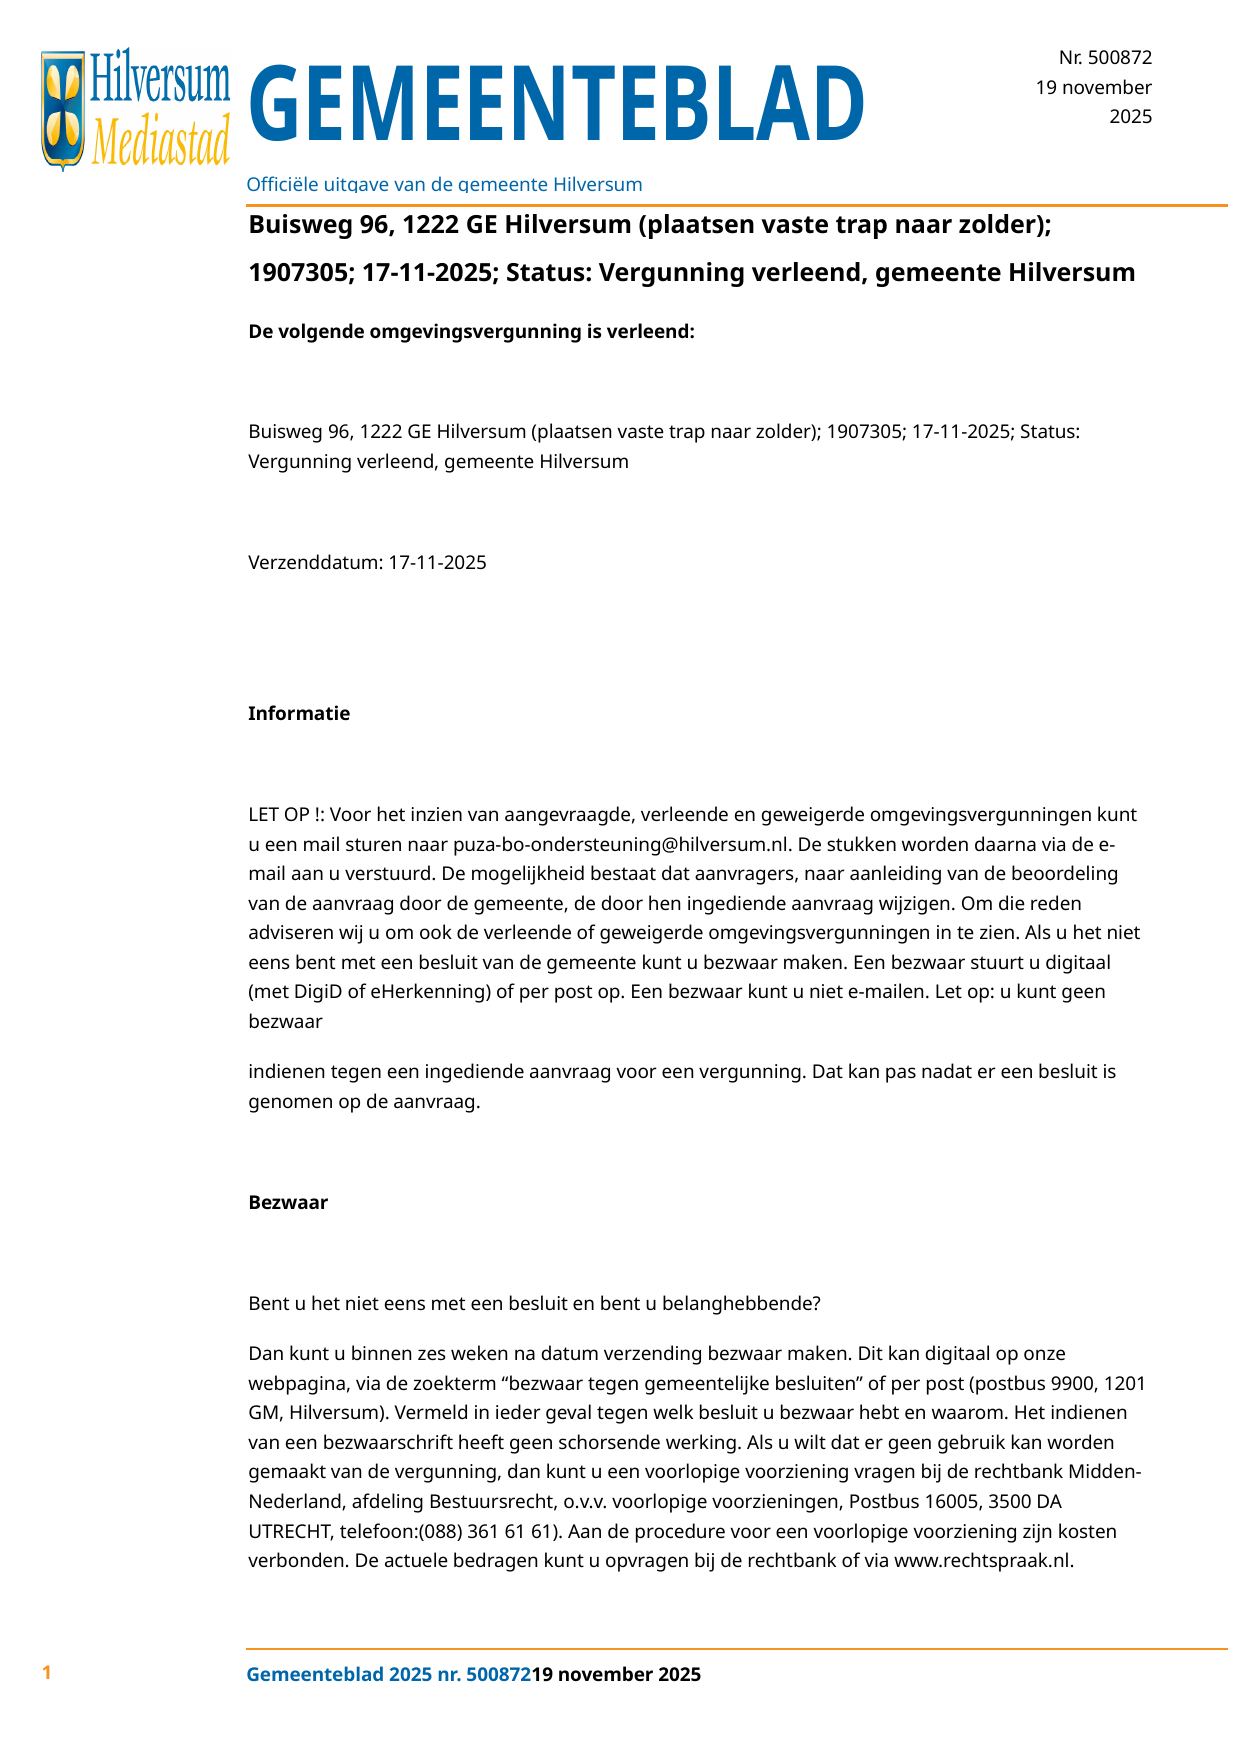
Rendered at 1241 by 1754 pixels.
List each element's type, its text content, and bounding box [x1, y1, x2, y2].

text Dan kunt u binnen zes weken na datum verzending bezwaar maken. Dit kan digitaal op onze webpagina, via de zoekterm “bezwaar tegen gemeentelijke besluiten” of per post (postbus 9900, 1201 GM, Hilversum). Vermeld in ieder geval tegen welk besluit u bezwaar hebt en waarom. Het indienen van een bezwaarschrift heeft geen schorsende werking. Als u wilt dat er geen gebruik kan worden gemaakt van de vergunning, dan kunt u een voorlopige voorziening vragen bij de rechtbank Midden-Nederland, afdeling Bestuursrecht, o.v.v. voorlopige voorzieningen, Postbus 16005, 3500 DA UTRECHT, telefoon:(088) 361 61 61). Aan de procedure voor een voorlopige voorziening zijn kosten verbonden. De actuele bedragen kunt u opvragen bij de rechtbank of via www.rechtspraak.nl. [248, 1340, 1152, 1573]
text De volgende omgevingsvergunning is verleend: [248, 318, 1152, 344]
text Verzenddatum: 17-11-2025 [248, 549, 1152, 575]
picture [41, 47, 231, 172]
text Informatie [248, 700, 1152, 726]
text Buisweg 96, 1222 GE Hilversum (plaatsen vaste trap naar zolder); 1907305; 17-11-2025; Status: Vergunning verleend, gemeente Hilversum [248, 419, 1152, 474]
text Buisweg 96, 1222 GE Hilversum (plaatsen vaste trap naar zolder); 1907305; 17-11-2025; Status: Vergunning verleend, gemeente Hilversum [248, 207, 1152, 288]
text indienen tegen een ingediende aanvraag voor een vergunning. Dat kan pas nadat er een besluit is genomen op de aanvraag. [248, 1059, 1152, 1114]
text Bezwaar [248, 1189, 1152, 1215]
text LET OP !: Voor het inzien van aangevraagde, verleende en geweigerde omgevingsvergunningen kunt u een mail sturen naar puza-bo-ondersteuning@hilversum.nl. De stukken worden daarna via de e-mail aan u verstuurd. De mogelijkheid bestaat dat aanvragers, naar aanleiding van de beoordeling van de aanvraag door de gemeente, de door hen ingediende aanvraag wijzigen. Om die reden adviseren wij u om ook de verleende of geweigerde omgevingsvergunningen in te zien. Als u het niet eens bent met een besluit van de gemeente kunt u bezwaar maken. Een bezwaar stuurt u digitaal (met DigiD of eHerkenning) of per post op. Een bezwaar kunt u niet e-mailen. Let op: u kunt geen bezwaar [248, 801, 1152, 1034]
text Bent u het niet eens met een besluit en bent u belanghebbende? [248, 1290, 1152, 1316]
